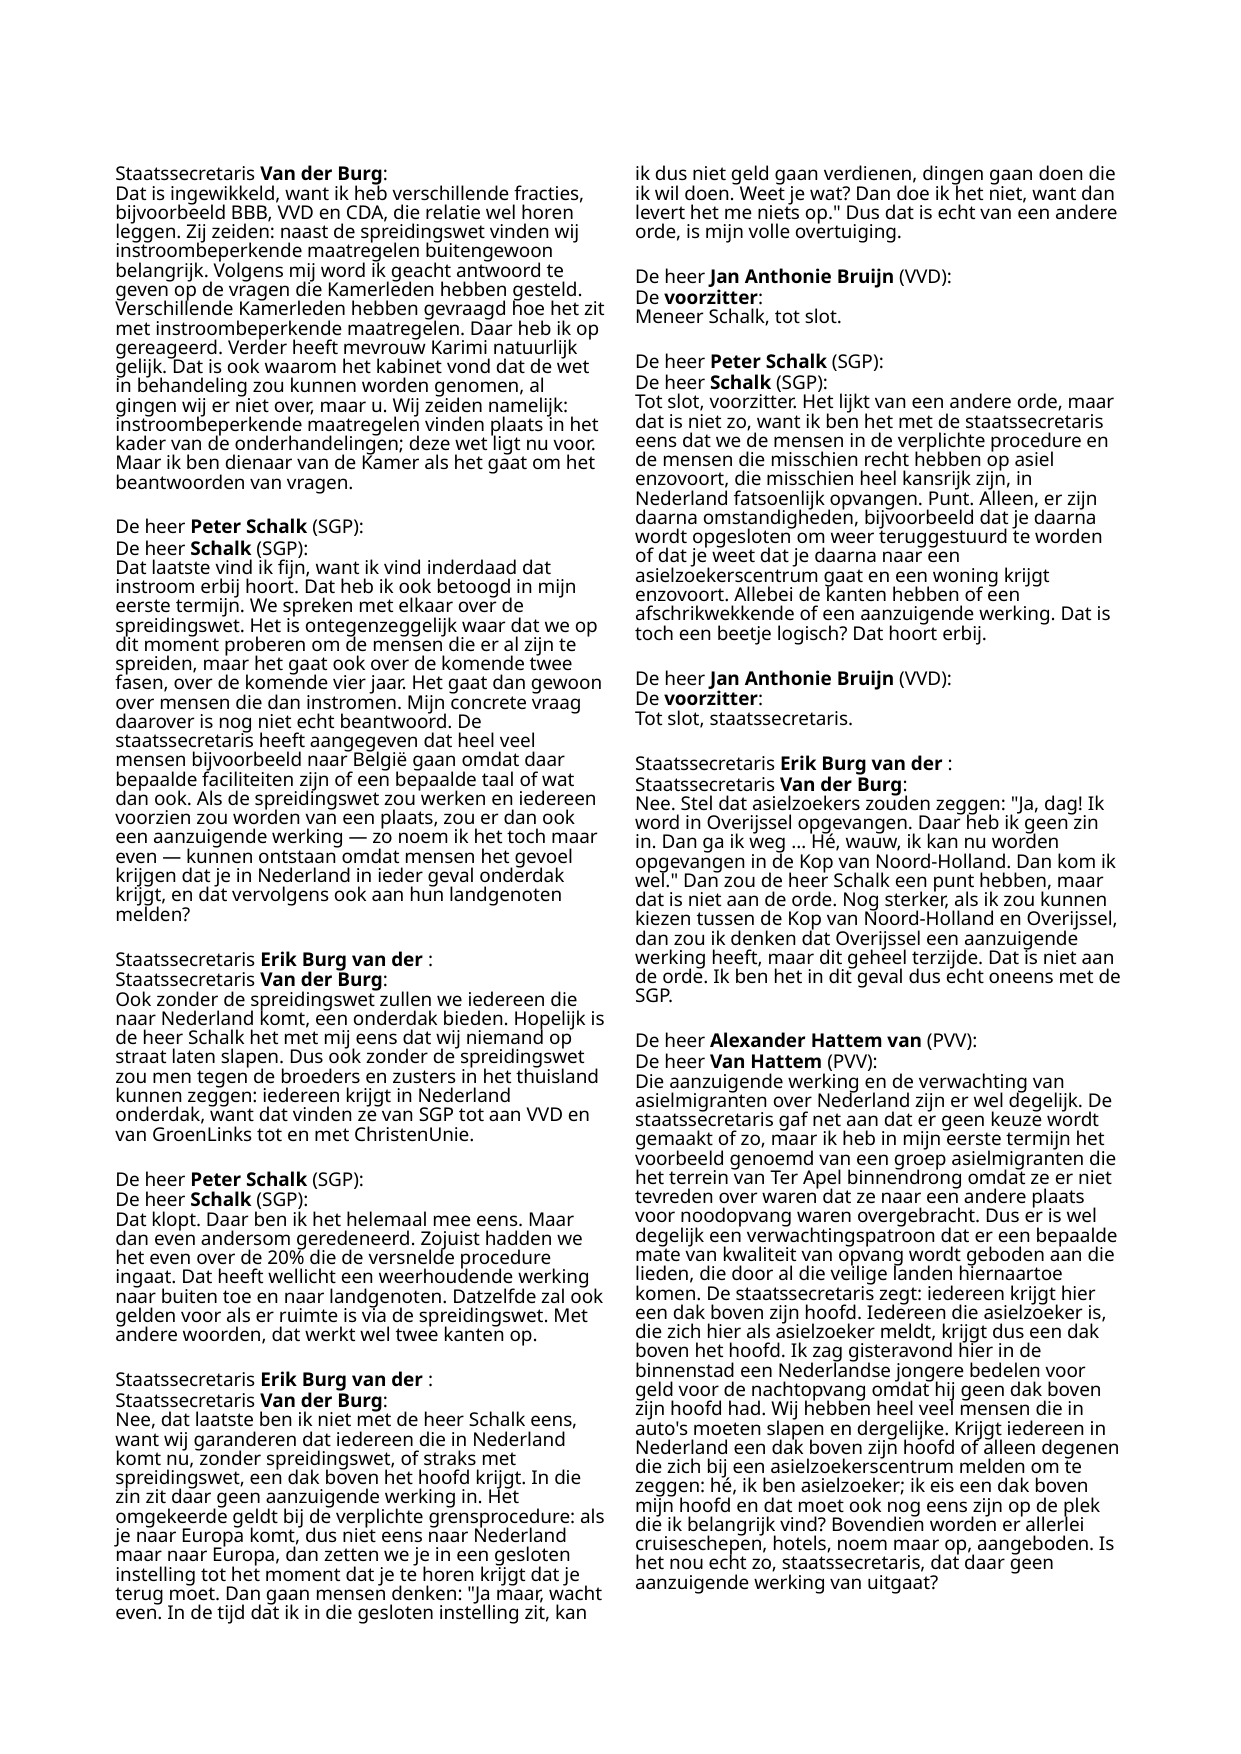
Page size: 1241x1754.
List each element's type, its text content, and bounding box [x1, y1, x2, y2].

text Staatssecretaris Van der Burg: [115, 165, 605, 184]
text De heer Schalk (SGP): [115, 539, 605, 559]
text Dat klopt. Daar ben ik het helemaal mee eens. Maar dan even andersom geredeneerd. Zojuist hadden we het even over de 20% die de versnelde procedure ingaat. Dat heeft wellicht een weerhoudende werking naar buiten toe en naar landgenoten. Datzelfde zal ook gelden voor als er ruimte is via de spreidingswet. Met andere woorden, dat werkt wel twee kanten op. [115, 1211, 605, 1346]
text Tot slot, staatssecretaris. [635, 710, 1125, 729]
text De heer Schalk (SGP): [635, 374, 1125, 393]
text Staatssecretaris Van der Burg: [635, 776, 1125, 795]
text De heer Peter Schalk (SGP): [115, 1166, 605, 1191]
text De voorzitter: [635, 289, 1125, 308]
text Die aanzuigende werking en de verwachting van asielmigranten over Nederland zijn er wel degelijk. De staatssecretaris gaf net aan dat er geen keuze wordt gemaakt of zo, maar ik heb in mijn eerste termijn het voorbeeld genoemd van een groep asielmigranten die het terrein van Ter Apel binnendrong omdat ze er niet tevreden over waren dat ze naar een andere plaats voor noodopvang waren overgebracht. Dus er is wel degelijk een verwachtingspatroon dat er een bepaalde mate van kwaliteit van opvang wordt geboden aan die lieden, die door al die veilige landen hiernaartoe komen. De staatssecretaris zegt: iedereen krijgt hier een dak boven zijn hoofd. Iedereen die asielzoeker is, die zich hier als asielzoeker meldt, krijgt dus een dak boven het hoofd. Ik zag gisteravond hier in de binnenstad een Nederlandse jongere bedelen voor geld voor de nachtopvang omdat hij geen dak boven zijn hoofd had. Wij hebben heel veel mensen die in auto's moeten slapen en dergelijke. Krijgt iedereen in Nederland een dak boven zijn hoofd of alleen degenen die zich bij een asielzoekerscentrum melden om te zeggen: hé, ik ben asielzoeker; ik eis een dak boven mijn hoofd en dat moet ook nog eens zijn op de plek die ik belangrijk vind? Bovendien worden er allerlei cruiseschepen, hotels, noem maar op, aangeboden. Is het nou echt zo, staatssecretaris, dat daar geen aanzuigende werking van uitgaat? [635, 1073, 1125, 1593]
text Nee. Stel dat asielzoekers zouden zeggen: "Ja, dag! Ik word in Overijssel opgevangen. Daar heb ik geen zin in. Dan ga ik weg … Hé, wauw, ik kan nu worden opgevangen in de Kop van Noord-Holland. Dan kom ik wel." Dan zou de heer Schalk een punt hebben, maar dat is niet aan de orde. Nog sterker, als ik zou kunnen kiezen tussen de Kop van Noord-Holland en Overijssel, dan zou ik denken dat Overijssel een aanzuigende werking heeft, maar dit geheel terzijde. Dat is niet aan de orde. Ik ben het in dit geval dus echt oneens met de SGP. [635, 795, 1125, 1007]
text De voorzitter: [635, 690, 1125, 710]
text ik dus niet geld gaan verdienen, dingen gaan doen die ik wil doen. Weet je wat? Dan doe ik het niet, want dan levert het me niets op." Dus dat is echt van een andere orde, is mijn volle overtuiging. [635, 165, 1125, 242]
text Staatssecretaris Erik Burg van der : [115, 1366, 605, 1392]
text Ook zonder de spreidingswet zullen we iedereen die naar Nederland komt, een onderdak bieden. Hopelijk is de heer Schalk het met mij eens dat wij niemand op straat laten slapen. Dus ook zonder de spreidingswet zou men tegen de broeders en zusters in het thuisland kunnen zeggen: iedereen krijgt in Nederland onderdak, want dat vinden ze van SGP tot aan VVD en van GroenLinks tot en met ChristenUnie. [115, 991, 605, 1145]
text Meneer Schalk, tot slot. [635, 308, 1125, 327]
text Nee, dat laatste ben ik niet met de heer Schalk eens, want wij garanderen dat iedereen die in Nederland komt nu, zonder spreidingswet, of straks met spreidingswet, een dak boven het hoofd krijgt. In die zin zit daar geen aanzuigende werking in. Het omgekeerde geldt bij de verplichte grensprocedure: als je naar Europa komt, dus niet eens naar Nederland maar naar Europa, dan zetten we je in een gesloten instelling tot het moment dat je te horen krijgt dat je terug moet. Dan gaan mensen denken: "Ja maar, wacht even. In de tijd dat ik in die gesloten instelling zit, kan [115, 1411, 605, 1623]
text Staatssecretaris Van der Burg: [115, 971, 605, 991]
text De heer Van Hattem (PVV): [635, 1053, 1125, 1073]
text De heer Peter Schalk (SGP): [635, 348, 1125, 374]
text Staatssecretaris Erik Burg van der : [115, 946, 605, 971]
text De heer Jan Anthonie Bruijn (VVD): [635, 263, 1125, 289]
text De heer Peter Schalk (SGP): [115, 514, 605, 539]
text Tot slot, voorzitter. Het lijkt van een andere orde, maar dat is niet zo, want ik ben het met de staatssecretaris eens dat we de mensen in de verplichte procedure en de mensen die misschien recht hebben op asiel enzovoort, die misschien heel kansrijk zijn, in Nederland fatsoenlijk opvangen. Punt. Alleen, er zijn daarna omstandigheden, bijvoorbeeld dat je daarna wordt opgesloten om weer teruggestuurd te worden of dat je weet dat je daarna naar een asielzoekerscentrum gaat en een woning krijgt enzovoort. Allebei de kanten hebben of een afschrikwekkende of een aanzuigende werking. Dat is toch een beetje logisch? Dat hoort erbij. [635, 393, 1125, 644]
text De heer Schalk (SGP): [115, 1191, 605, 1211]
text Dat is ingewikkeld, want ik heb verschillende fracties, bijvoorbeeld BBB, VVD en CDA, die relatie wel horen leggen. Zij zeiden: naast de spreidingswet vinden wij instroombeperkende maatregelen buitengewoon belangrijk. Volgens mij word ik geacht antwoord te geven op de vragen die Kamerleden hebben gesteld. Verschillende Kamerleden hebben gevraagd hoe het zit met instroombeperkende maatregelen. Daar heb ik op gereageerd. Verder heeft mevrouw Karimi natuurlijk gelijk. Dat is ook waarom het kabinet vond dat de wet in behandeling zou kunnen worden genomen, al gingen wij er niet over, maar u. Wij zeiden namelijk: instroombeperkende maatregelen vinden plaats in het kader van de onderhandelingen; deze wet ligt nu voor. Maar ik ben dienaar van de Kamer als het gaat om het beantwoorden van vragen. [115, 184, 605, 493]
text Staatssecretaris Van der Burg: [115, 1392, 605, 1411]
text De heer Alexander Hattem van (PVV): [635, 1028, 1125, 1053]
text De heer Jan Anthonie Bruijn (VVD): [635, 665, 1125, 690]
text Dat laatste vind ik fijn, want ik vind inderdaad dat instroom erbij hoort. Dat heb ik ook betoogd in mijn eerste termijn. We spreken met elkaar over de spreidingswet. Het is ontegenzeggelijk waar dat we op dit moment proberen om de mensen die er al zijn te spreiden, maar het gaat ook over de komende twee fasen, over de komende vier jaar. Het gaat dan gewoon over mensen die dan instromen. Mijn concrete vraag daarover is nog niet echt beantwoord. De staatssecretaris heeft aangegeven dat heel veel mensen bijvoorbeeld naar België gaan omdat daar bepaalde faciliteiten zijn of een bepaalde taal of wat dan ook. Als de spreidingswet zou werken en iedereen voorzien zou worden van een plaats, zou er dan ook een aanzuigende werking — zo noem ik het toch maar even — kunnen ontstaan omdat mensen het gevoel krijgen dat je in Nederland in ieder geval onderdak krijgt, en dat vervolgens ook aan hun landgenoten melden? [115, 559, 605, 925]
text Staatssecretaris Erik Burg van der : [635, 750, 1125, 776]
